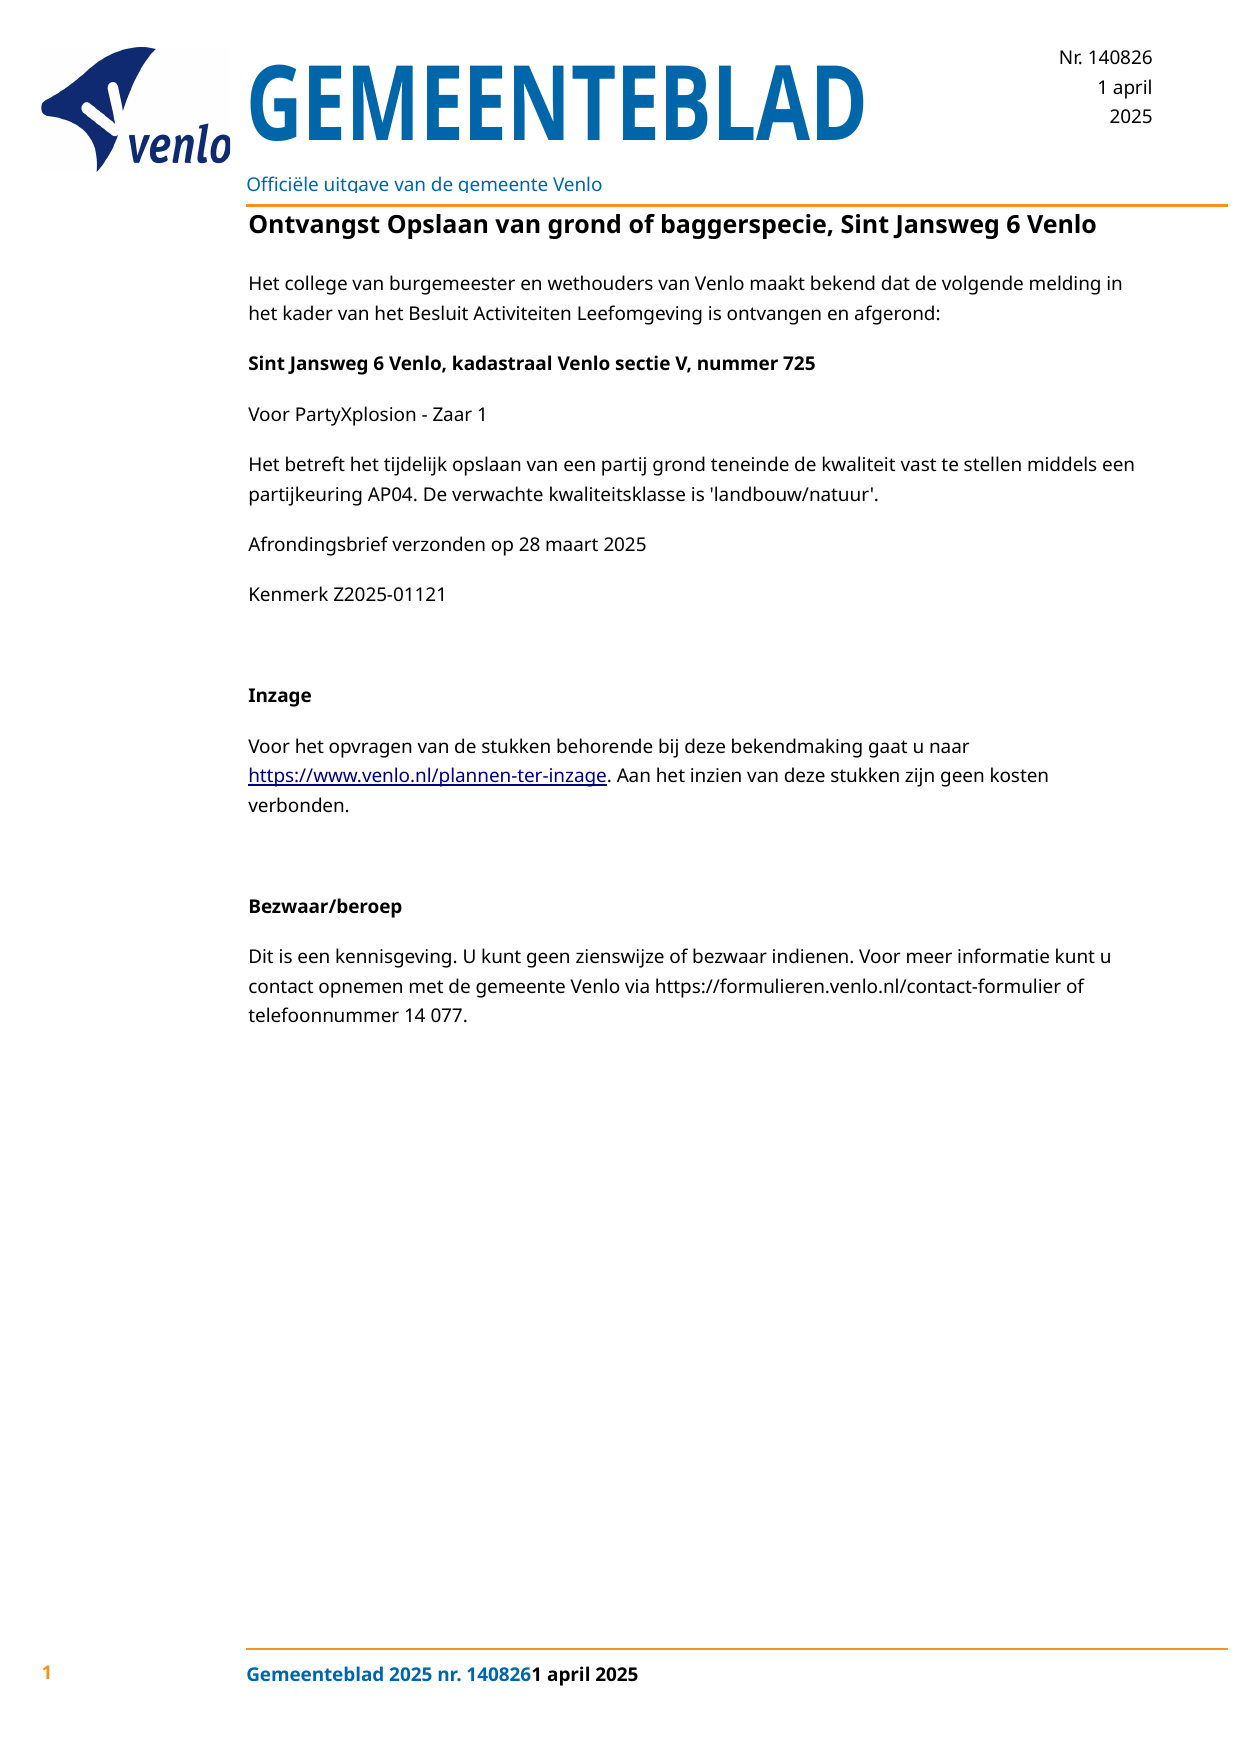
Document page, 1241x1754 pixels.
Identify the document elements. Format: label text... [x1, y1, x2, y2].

text Kenmerk Z2025-01121 [248, 582, 1152, 607]
text Het college van burgemeester en wethouders van Venlo maakt bekend dat de volgende melding in het kader van het Besluit Activiteiten Leefomgeving is ontvangen en afgerond: [248, 270, 1152, 326]
text Inzage [248, 682, 1152, 708]
text Voor het opvragen van de stukken behorende bij deze bekendmaking gaat u naar https://www.venlo.nl/plannen-ter-inzage. Aan het inzien van deze stukken zijn geen kosten verbonden. [248, 733, 1152, 818]
text Ontvangst Opslaan van grond of baggerspecie, Sint Jansweg 6 Venlo [248, 207, 1152, 241]
text Bezwaar/beroep [248, 893, 1152, 918]
text Sint Jansweg 6 Venlo, kadastraal Venlo sectie V, nummer 725 [248, 350, 1152, 376]
text Voor PartyXplosion - Zaar 1 [248, 401, 1152, 426]
text Afrondingsbrief verzonden op 28 maart 2025 [248, 531, 1152, 557]
text Het betreft het tijdelijk opslaan van een partij grond teneinde de kwaliteit vast te stellen middels een partijkeuring AP04. De verwachte kwaliteitsklasse is 'landbouw/natuur'. [248, 451, 1152, 506]
picture [41, 47, 231, 172]
text Dit is een kennisgeving. U kunt geen zienswijze of bezwaar indienen. Voor meer informatie kunt u contact opnemen met de gemeente Venlo via https://formulieren.venlo.nl/contact-formulier of telefoonnummer 14 077. [248, 943, 1152, 1028]
